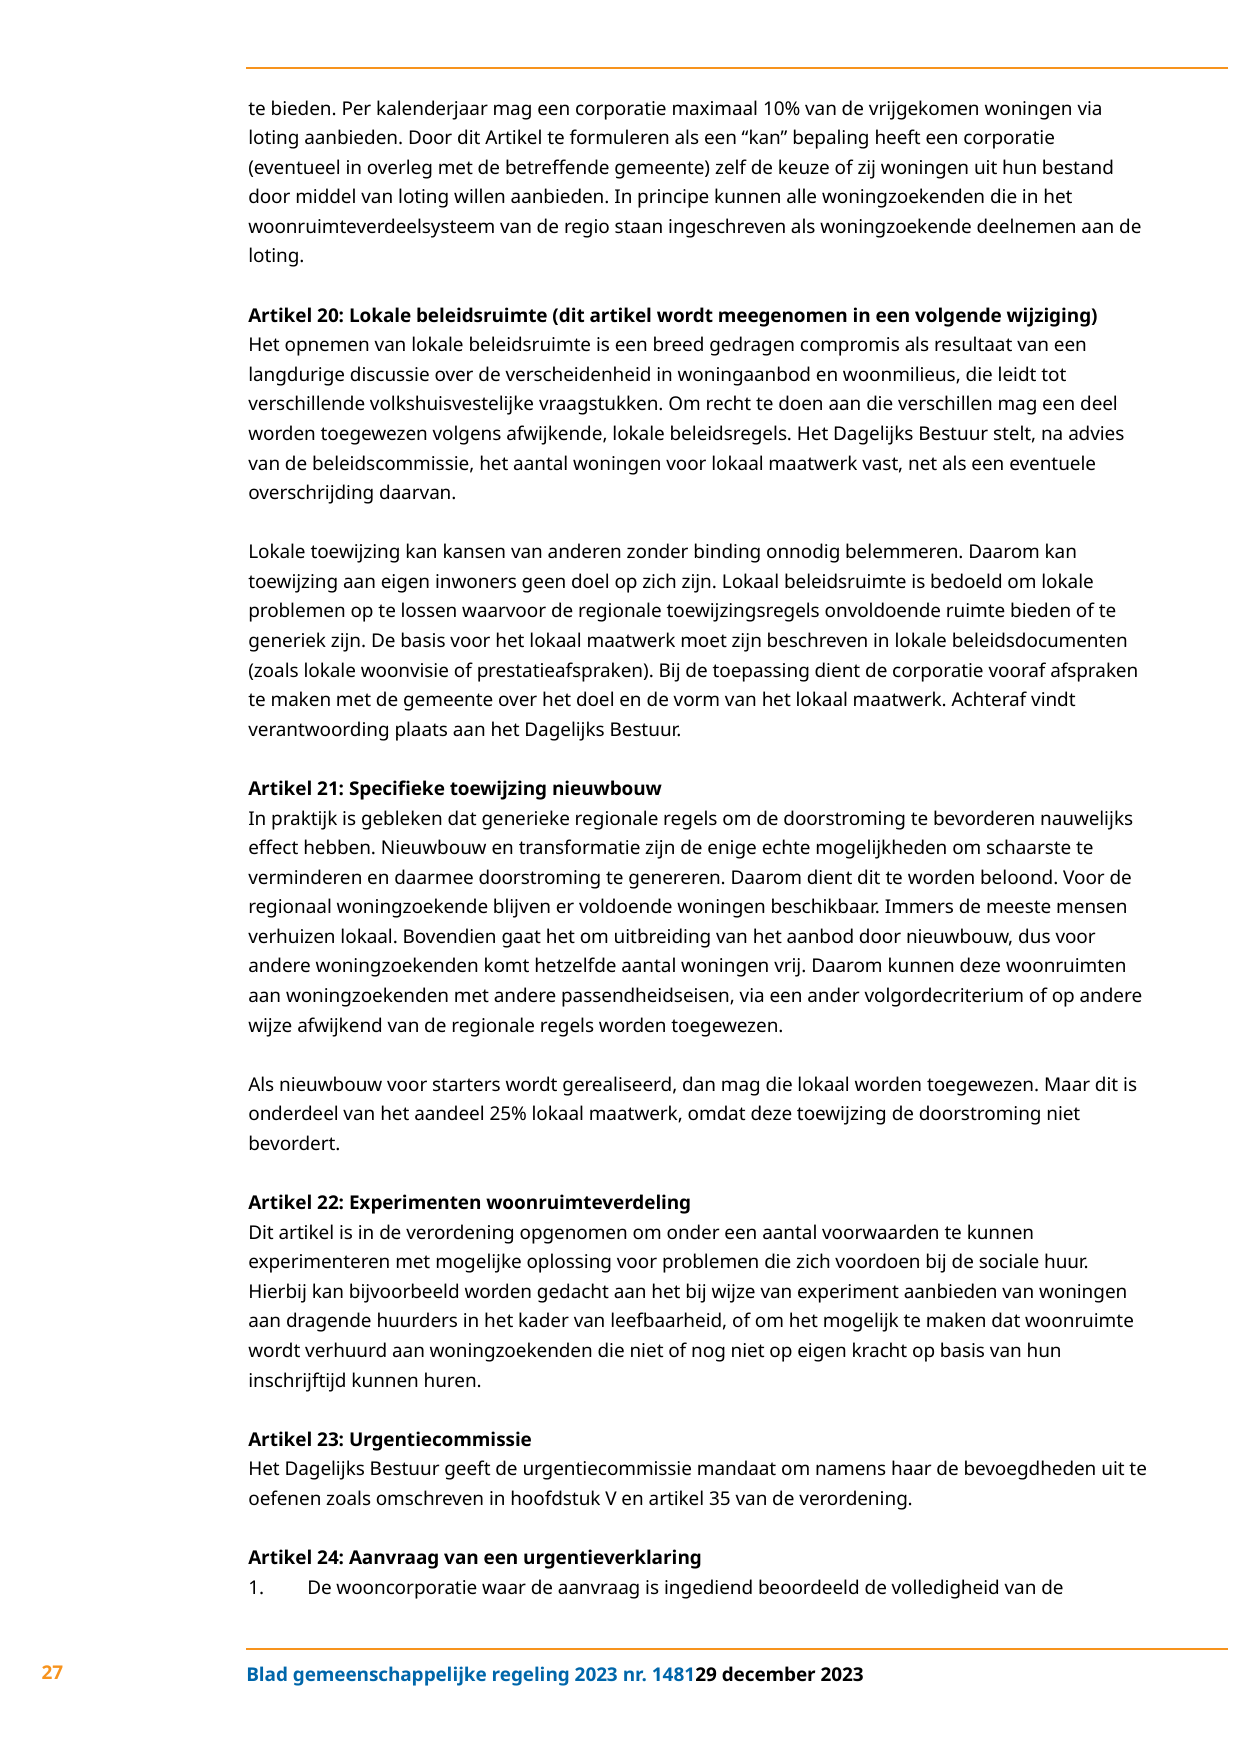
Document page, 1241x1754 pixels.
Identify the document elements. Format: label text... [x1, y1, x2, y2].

text In praktijk is gebleken dat generieke regionale regels om de doorstroming te bevorderen nauwelijks effect hebben. Nieuwbouw en transformatie zijn de enige echte mogelijkheden om schaarste te verminderen en daarmee doorstroming te genereren. Daarom dient dit te worden beloond. Voor de regionaal woningzoekende blijven er voldoende woningen beschikbaar. Immers de meeste mensen verhuizen lokaal. Bovendien gaat het om uitbreiding van het aanbod door nieuwbouw, dus voor andere woningzoekenden komt hetzelfde aantal woningen vrij. Daarom kunnen deze woonruimten aan woningzoekenden met andere passendheidseisen, via een ander volgordecriterium of op andere wijze afwijkend van de regionale regels worden toegewezen. [248, 805, 1152, 1038]
text Artikel 23: Urgentiecommissie [248, 1426, 1152, 1452]
text Lokale toewijzing kan kansen van anderen zonder binding onnodig belemmeren. Daarom kan toewijzing aan eigen inwoners geen doel op zich zijn. Lokaal beleidsruimte is bedoeld om lokale problemen op te lossen waarvoor de regionale toewijzingsregels onvoldoende ruimte bieden of te generiek zijn. De basis voor het lokaal maatwerk moet zijn beschreven in lokale beleidsdocumenten (zoals lokale woonvisie of prestatieafspraken). Bij de toepassing dient de corporatie vooraf afspraken te maken met de gemeente over het doel en de vorm van het lokaal maatwerk. Achteraf vindt verantwoording plaats aan het Dagelijks Bestuur. [248, 538, 1152, 742]
text Artikel 21: Specifieke toewijzing nieuwbouw [248, 775, 1152, 801]
text te bieden. Per kalenderjaar mag een corporatie maximaal 10% van de vrijgekomen woningen via loting aanbieden. Door dit Artikel te formuleren als een “kan” bepaling heeft een corporatie (eventueel in overleg met de betreffende gemeente) zelf de keuze of zij woningen uit hun bestand door middel van loting willen aanbieden. In principe kunnen alle woningzoekenden die in het woonruimteverdeelsysteem van de regio staan ingeschreven als woningzoekende deelnemen aan de loting. [248, 95, 1152, 268]
text Het Dagelijks Bestuur geeft de urgentiecommissie mandaat om namens haar de bevoegdheden uit te oefenen zoals omschreven in hoofdstuk V en artikel 35 van de verordening. [248, 1456, 1152, 1511]
text Als nieuwbouw voor starters wordt gerealiseerd, dan mag die lokaal worden toegewezen. Maar dit is onderdeel van het aandeel 25% lokaal maatwerk, omdat deze toewijzing de doorstroming niet bevordert. [248, 1071, 1152, 1156]
list De wooncorporatie waar de aanvraag is ingediend beoordeeld de volledigheid van de [248, 1574, 1152, 1600]
text Artikel 24: Aanvraag van een urgentieverklaring [248, 1544, 1152, 1570]
text Artikel 22: Experimenten woonruimteverdeling [248, 1189, 1152, 1215]
picture [41, 47, 231, 172]
text Artikel 20: Lokale beleidsruimte (dit artikel wordt meegenomen in een volgende wijziging) [248, 302, 1152, 328]
text Dit artikel is in de verordening opgenomen om onder een aantal voorwaarden te kunnen experimenteren met mogelijke oplossing voor problemen die zich voordoen bij de sociale huur. Hierbij kan bijvoorbeeld worden gedacht aan het bij wijze van experiment aanbieden van woningen aan dragende huurders in het kader van leefbaarheid, of om het mogelijk te maken dat woonruimte wordt verhuurd aan woningzoekenden die niet of nog niet op eigen kracht op basis van hun inschrijftijd kunnen huren. [248, 1219, 1152, 1393]
text Het opnemen van lokale beleidsruimte is een breed gedragen compromis als resultaat van een langdurige discussie over de verscheidenheid in woningaanbod en woonmilieus, die leidt tot verschillende volkshuisvestelijke vraagstukken. Om recht te doen aan die verschillen mag een deel worden toegewezen volgens afwijkende, lokale beleidsregels. Het Dagelijks Bestuur stelt, na advies van de beleidscommissie, het aantal woningen voor lokaal maatwerk vast, net als een eventuele overschrijding daarvan. [248, 331, 1152, 505]
